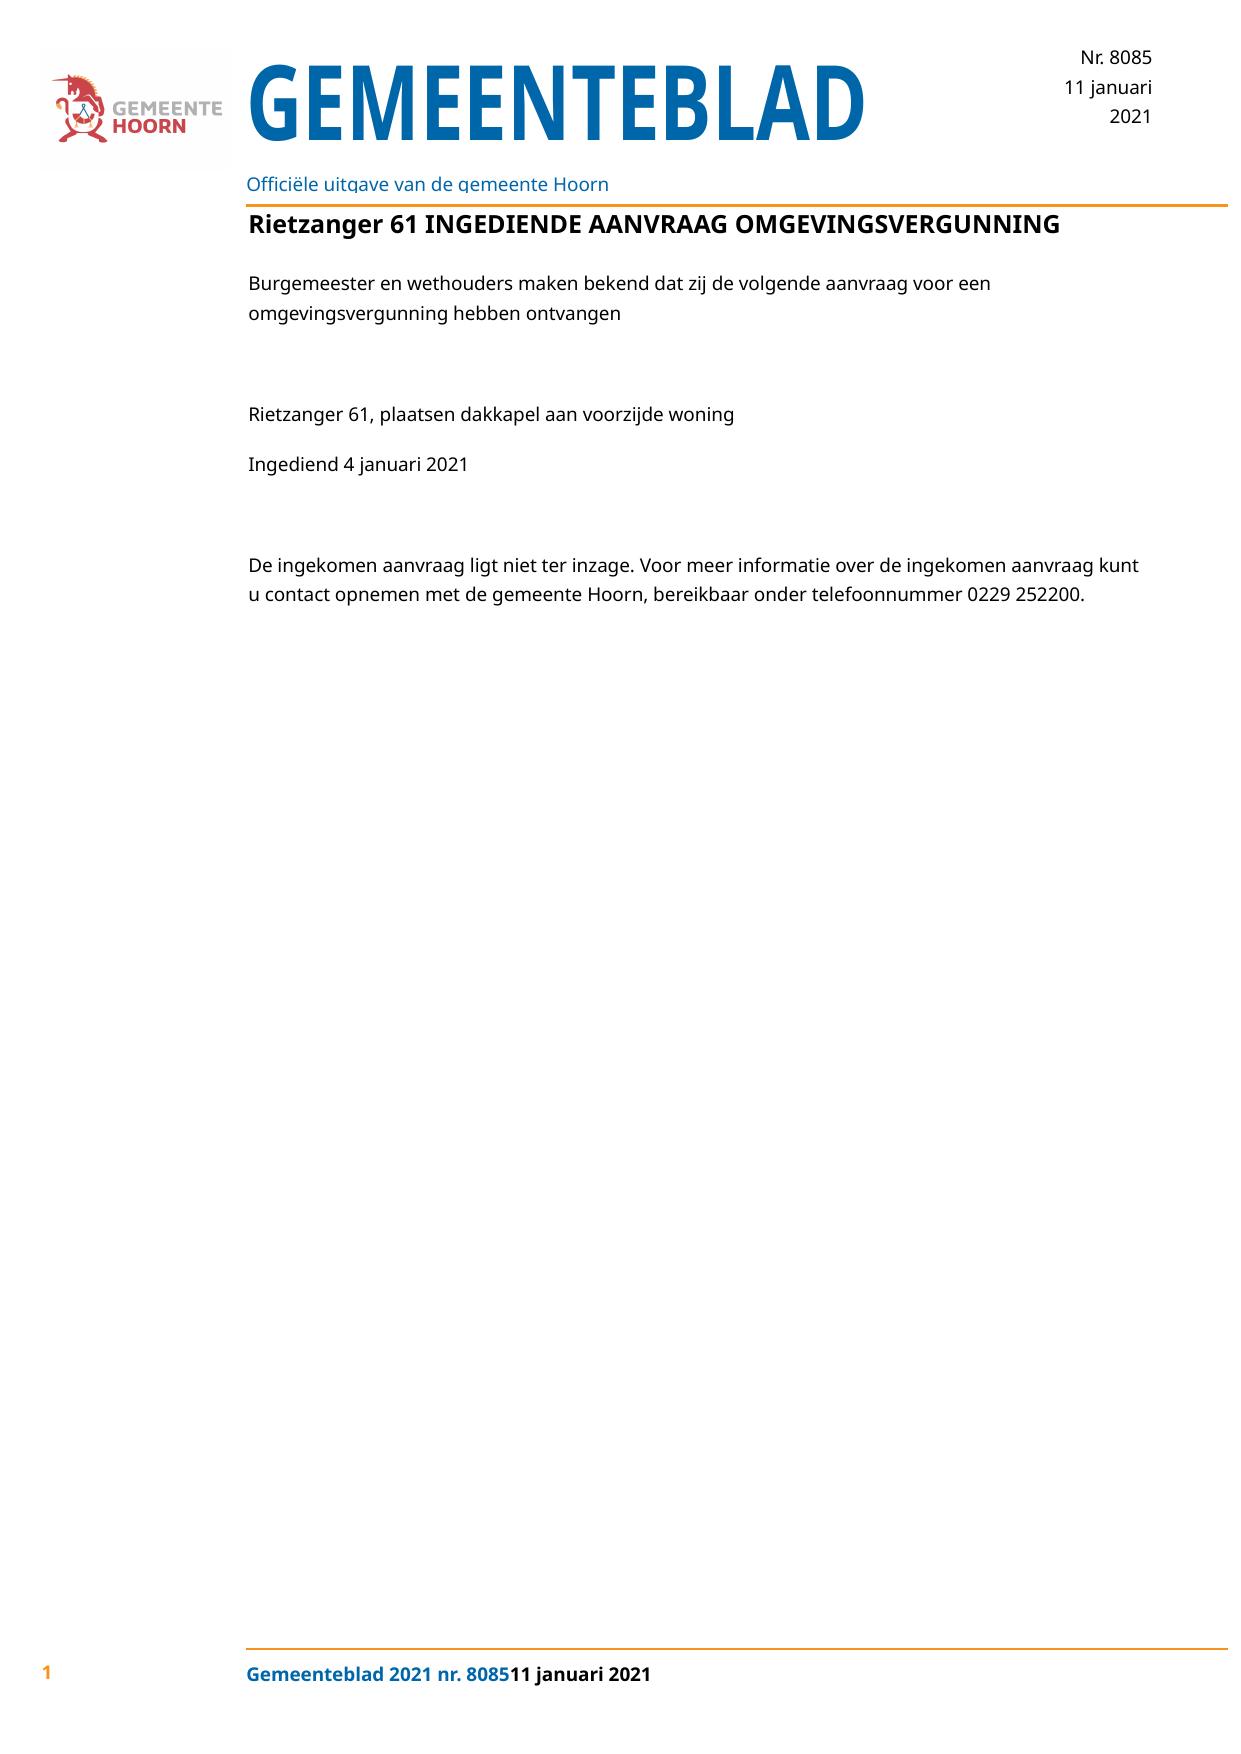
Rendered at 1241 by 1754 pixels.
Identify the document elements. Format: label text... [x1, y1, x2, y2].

text Rietzanger 61 INGEDIENDE AANVRAAG OMGEVINGSVERGUNNING [248, 207, 1152, 241]
text De ingekomen aanvraag ligt niet ter inzage. Voor meer informatie over de ingekomen aanvraag kunt u contact opnemen met de gemeente Hoorn, bereikbaar onder telefoonnummer 0229 252200. [248, 552, 1152, 607]
text Ingediend 4 januari 2021 [248, 451, 1152, 477]
picture [41, 47, 231, 172]
text Burgemeester en wethouders maken bekend dat zij de volgende aanvraag voor een omgevingsvergunning hebben ontvangen [248, 270, 1152, 326]
text Rietzanger 61, plaatsen dakkapel aan voorzijde woning [248, 401, 1152, 426]
